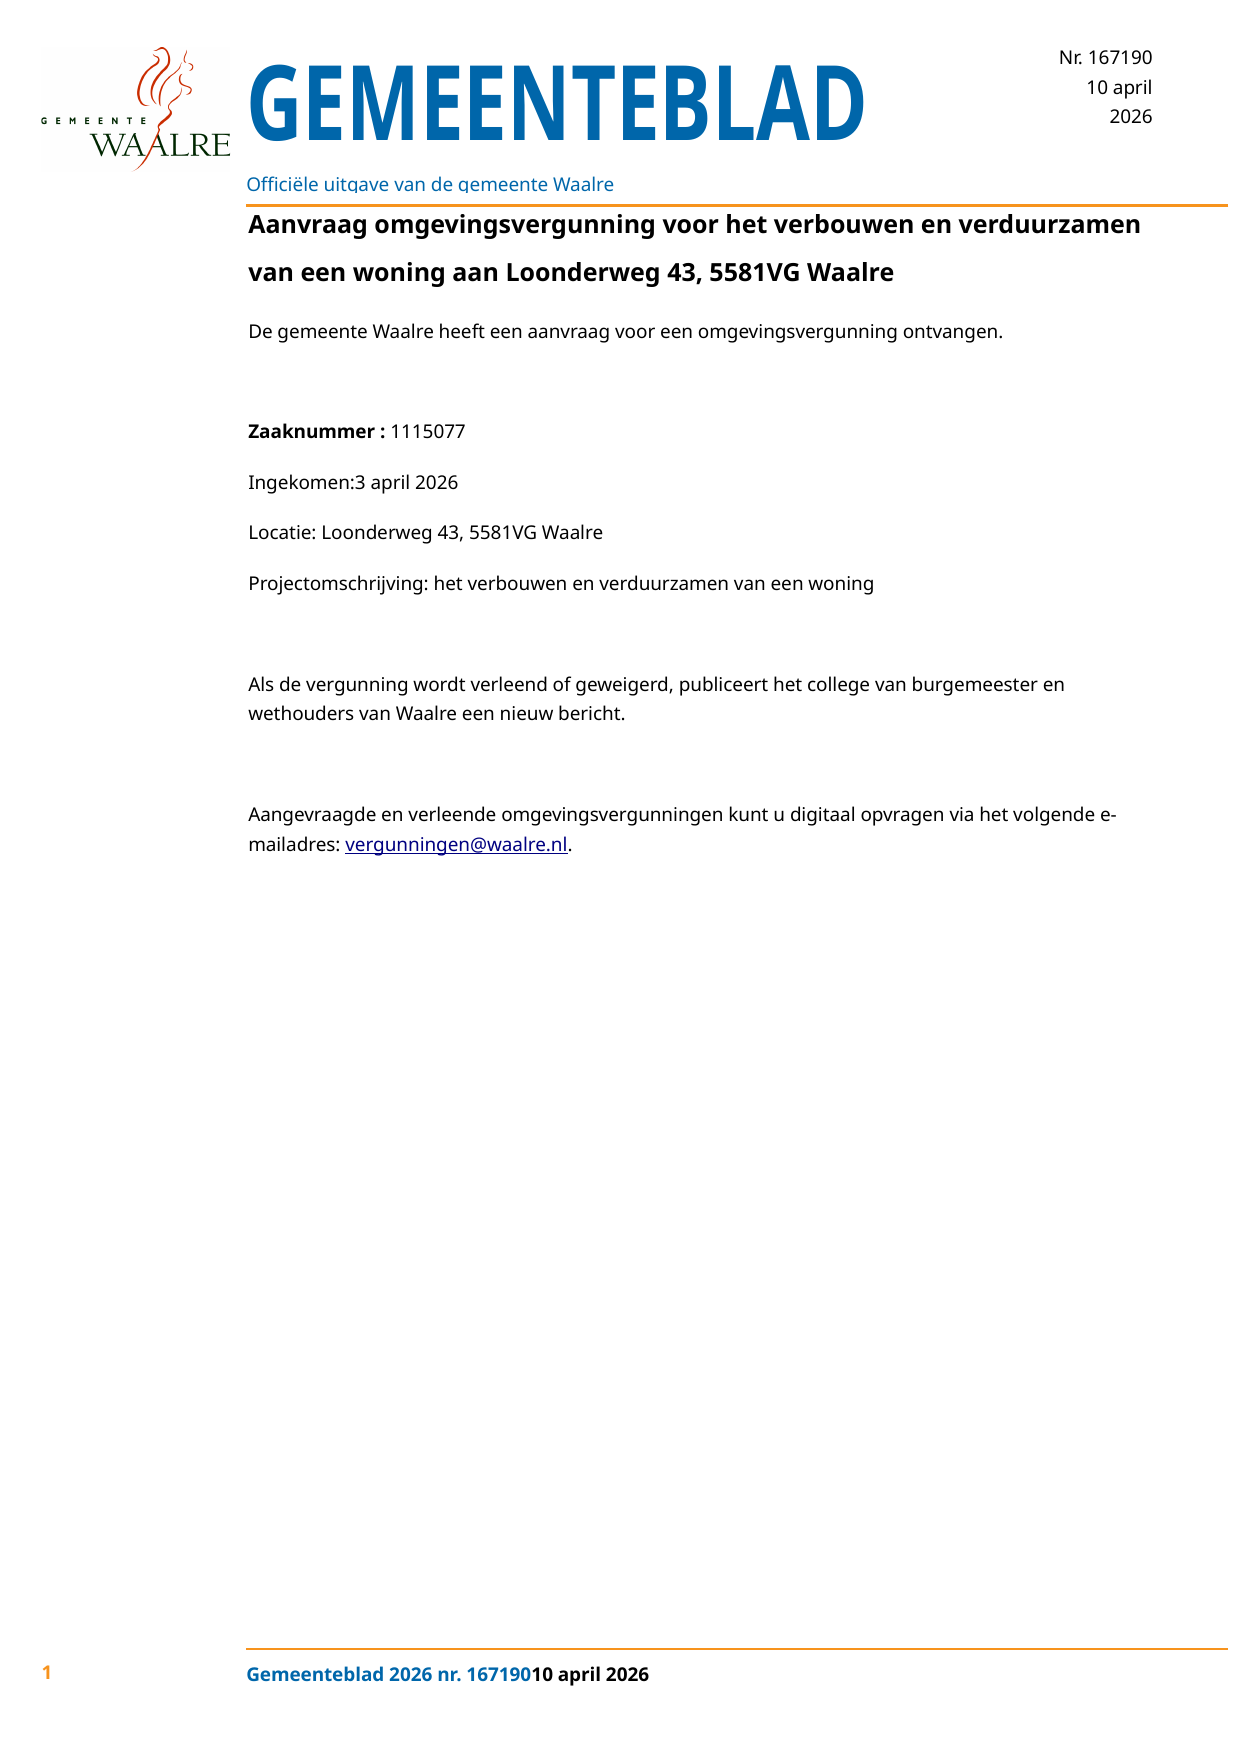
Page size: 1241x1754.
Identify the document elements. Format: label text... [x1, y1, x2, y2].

text Aangevraagde en verleende omgevingsvergunningen kunt u digitaal opvragen via het volgende e-mailadres: vergunningen@waalre.nl. [248, 801, 1152, 857]
text Ingekomen:3 april 2026 [248, 469, 1152, 495]
text Projectomschrijving: het verbouwen en verduurzamen van een woning [248, 570, 1152, 596]
picture [41, 47, 231, 172]
text Locatie: Loonderweg 43, 5581VG Waalre [248, 519, 1152, 545]
text Zaaknummer : 1115077 [248, 419, 1152, 444]
text Als de vergunning wordt verleend of geweigerd, publiceert het college van burgemeester en wethouders van Waalre een nieuw bericht. [248, 671, 1152, 726]
text Aanvraag omgevingsvergunning voor het verbouwen en verduurzamen van een woning aan Loonderweg 43, 5581VG Waalre [248, 207, 1152, 288]
text De gemeente Waalre heeft een aanvraag voor een omgevingsvergunning ontvangen. [248, 318, 1152, 344]
